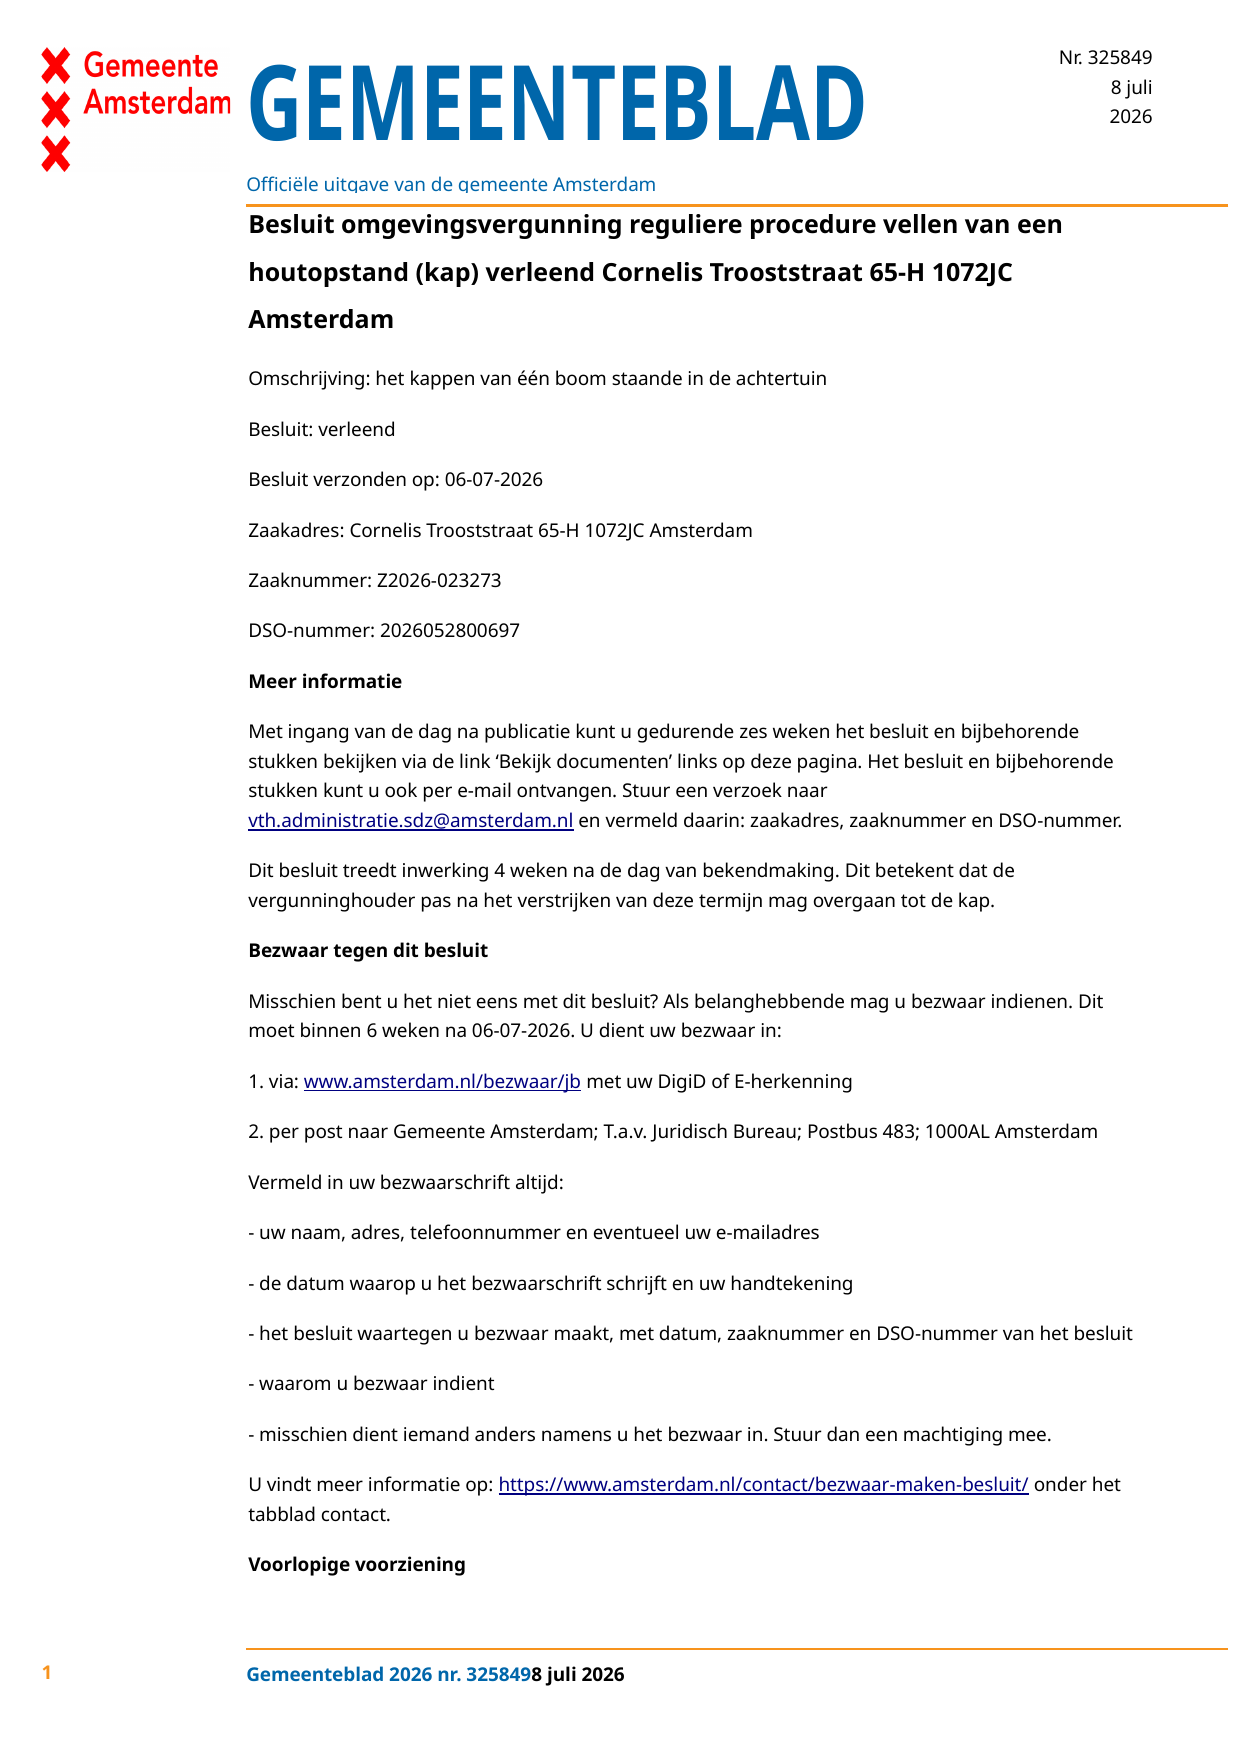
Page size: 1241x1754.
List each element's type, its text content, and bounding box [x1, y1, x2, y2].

text U vindt meer informatie op: https://www.amsterdam.nl/contact/bezwaar-maken-besluit/ onder het tabblad contact. [248, 1471, 1152, 1527]
text Zaaknummer: Z2026-023273 [248, 567, 1152, 593]
text Vermeld in uw bezwaarschrift altijd: [248, 1169, 1152, 1194]
text Met ingang van de dag na publicatie kunt u gedurende zes weken het besluit en bijbehorende stukken bekijken via de link ‘Bekijk documenten’ links op deze pagina. Het besluit en bijbehorende stukken kunt u ook per e-mail ontvangen. Stuur een verzoek naar vth.administratie.sdz@amsterdam.nl en vermeld daarin: zaakadres, zaaknummer en DSO-nummer. [248, 718, 1152, 833]
text - misschien dient iemand anders namens u het bezwaar in. Stuur dan een machtiging mee. [248, 1421, 1152, 1447]
text Omschrijving: het kappen van één boom staande in de achtertuin [248, 366, 1152, 391]
text 1. via: www.amsterdam.nl/bezwaar/jb met uw DigiD of E-herkenning [248, 1068, 1152, 1094]
text Bezwaar tegen dit besluit [248, 938, 1152, 963]
text DSO-nummer: 2026052800697 [248, 618, 1152, 643]
text - uw naam, adres, telefoonnummer en eventueel uw e-mailadres [248, 1219, 1152, 1245]
picture [41, 47, 231, 172]
text Besluit: verleend [248, 416, 1152, 442]
text Zaakadres: Cornelis Trooststraat 65-H 1072JC Amsterdam [248, 517, 1152, 542]
text - waarom u bezwaar indient [248, 1371, 1152, 1396]
text Besluit omgevingsvergunning reguliere procedure vellen van een houtopstand (kap) verleend Cornelis Trooststraat 65-H 1072JC Amsterdam [248, 207, 1152, 336]
text Misschien bent u het niet eens met dit besluit? Als belanghebbende mag u bezwaar indienen. Dit moet binnen 6 weken na 06-07-2026. U dient uw bezwaar in: [248, 988, 1152, 1043]
text Voorlopige voorziening [248, 1551, 1152, 1577]
text - het besluit waartegen u bezwaar maakt, met datum, zaaknummer en DSO-nummer van het besluit [248, 1320, 1152, 1346]
text Meer informatie [248, 668, 1152, 694]
text 2. per post naar Gemeente Amsterdam; T.a.v. Juridisch Bureau; Postbus 483; 1000AL Amsterdam [248, 1118, 1152, 1144]
text Dit besluit treedt inwerking 4 weken na de dag van bekendmaking. Dit betekent dat de vergunninghouder pas na het verstrijken van deze termijn mag overgaan tot de kap. [248, 858, 1152, 913]
text Besluit verzonden op: 06-07-2026 [248, 466, 1152, 492]
text - de datum waarop u het bezwaarschrift schrijft en uw handtekening [248, 1270, 1152, 1295]
